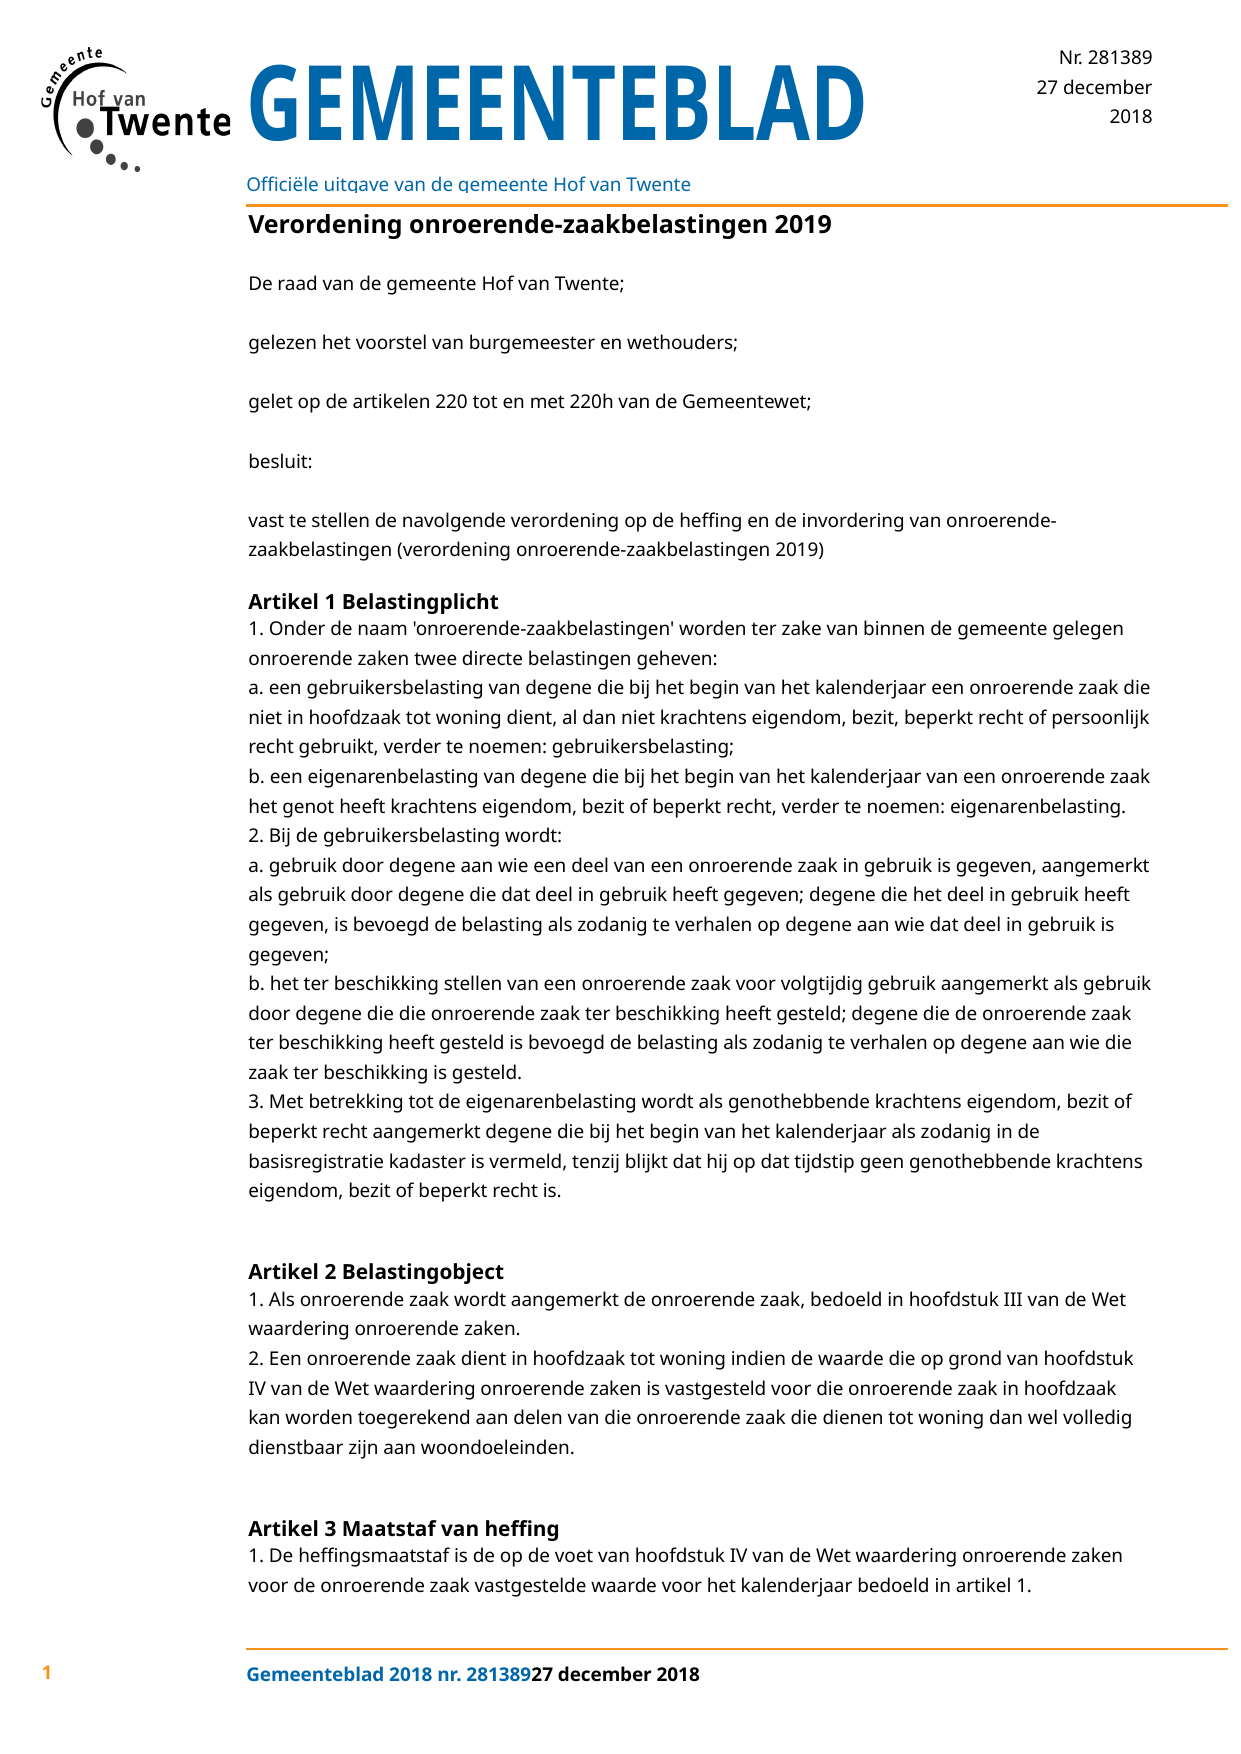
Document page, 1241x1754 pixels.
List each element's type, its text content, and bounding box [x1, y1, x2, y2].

text 1. Onder de naam 'onroerende-zaakbelastingen' worden ter zake van binnen de gemeente gelegen onroerende zaken twee directe belastingen geheven: [248, 615, 1152, 671]
text gelet op de artikelen 220 tot en met 220h van de Gemeentewet; [248, 389, 1152, 414]
text Artikel 3 Maatstaf van heffing [248, 1514, 1152, 1542]
text gelezen het voorstel van burgemeester en wethouders; [248, 329, 1152, 355]
text 2. Bij de gebruikersbelasting wordt: [248, 822, 1152, 848]
text 3. Met betrekking tot de eigenarenbelasting wordt als genothebbende krachtens eigendom, bezit of beperkt recht aangemerkt degene die bij het begin van het kalenderjaar als zodanig in de basisregistratie kadaster is vermeld, tenzij blijkt dat hij op dat tijdstip geen genothebbende krachtens eigendom, bezit of beperkt recht is. [248, 1089, 1152, 1203]
text Verordening onroerende-zaakbelastingen 2019 [248, 207, 1152, 241]
text Artikel 1 Belastingplicht [248, 587, 1152, 615]
text besluit: [248, 448, 1152, 473]
text a. gebruik door degene aan wie een deel van een onroerende zaak in gebruik is gegeven, aangemerkt als gebruik door degene die dat deel in gebruik heeft gegeven; degene die het deel in gebruik heeft gegeven, is bevoegd de belasting als zodanig te verhalen op degene aan wie dat deel in gebruik is gegeven; [248, 852, 1152, 967]
text De raad van de gemeente Hof van Twente; [248, 270, 1152, 296]
text 1. Als onroerende zaak wordt aangemerkt de onroerende zaak, bedoeld in hoofdstuk III van de Wet waardering onroerende zaken. [248, 1286, 1152, 1341]
text vast te stellen de navolgende verordening op de heffing en de invordering van onroerende-zaakbelastingen (verordening onroerende-zaakbelastingen 2019) [248, 507, 1152, 562]
text b. het ter beschikking stellen van een onroerende zaak voor volgtijdig gebruik aangemerkt als gebruik door degene die die onroerende zaak ter beschikking heeft gesteld; degene die de onroerende zaak ter beschikking heeft gesteld is bevoegd de belasting als zodanig te verhalen op degene aan wie die zaak ter beschikking is gesteld. [248, 970, 1152, 1085]
picture [41, 47, 231, 172]
text a. een gebruikersbelasting van degene die bij het begin van het kalenderjaar een onroerende zaak die niet in hoofdzaak tot woning dient, al dan niet krachtens eigendom, bezit, beperkt recht of persoonlijk recht gebruikt, verder te noemen: gebruikersbelasting; [248, 674, 1152, 759]
text 1. De heffingsmaatstaf is de op de voet van hoofdstuk IV van de Wet waardering onroerende zaken voor de onroerende zaak vastgestelde waarde voor het kalenderjaar bedoeld in artikel 1. [248, 1542, 1152, 1598]
text b. een eigenarenbelasting van degene die bij het begin van het kalenderjaar van een onroerende zaak het genot heeft krachtens eigendom, bezit of beperkt recht, verder te noemen: eigenarenbelasting. [248, 763, 1152, 819]
text 2. Een onroerende zaak dient in hoofdzaak tot woning indien de waarde die op grond van hoofdstuk IV van de Wet waardering onroerende zaken is vastgesteld voor die onroerende zaak in hoofdzaak kan worden toegerekend aan delen van die onroerende zaak die dienen tot woning dan wel volledig dienstbaar zijn aan woondoeleinden. [248, 1345, 1152, 1459]
text Artikel 2 Belastingobject [248, 1257, 1152, 1286]
